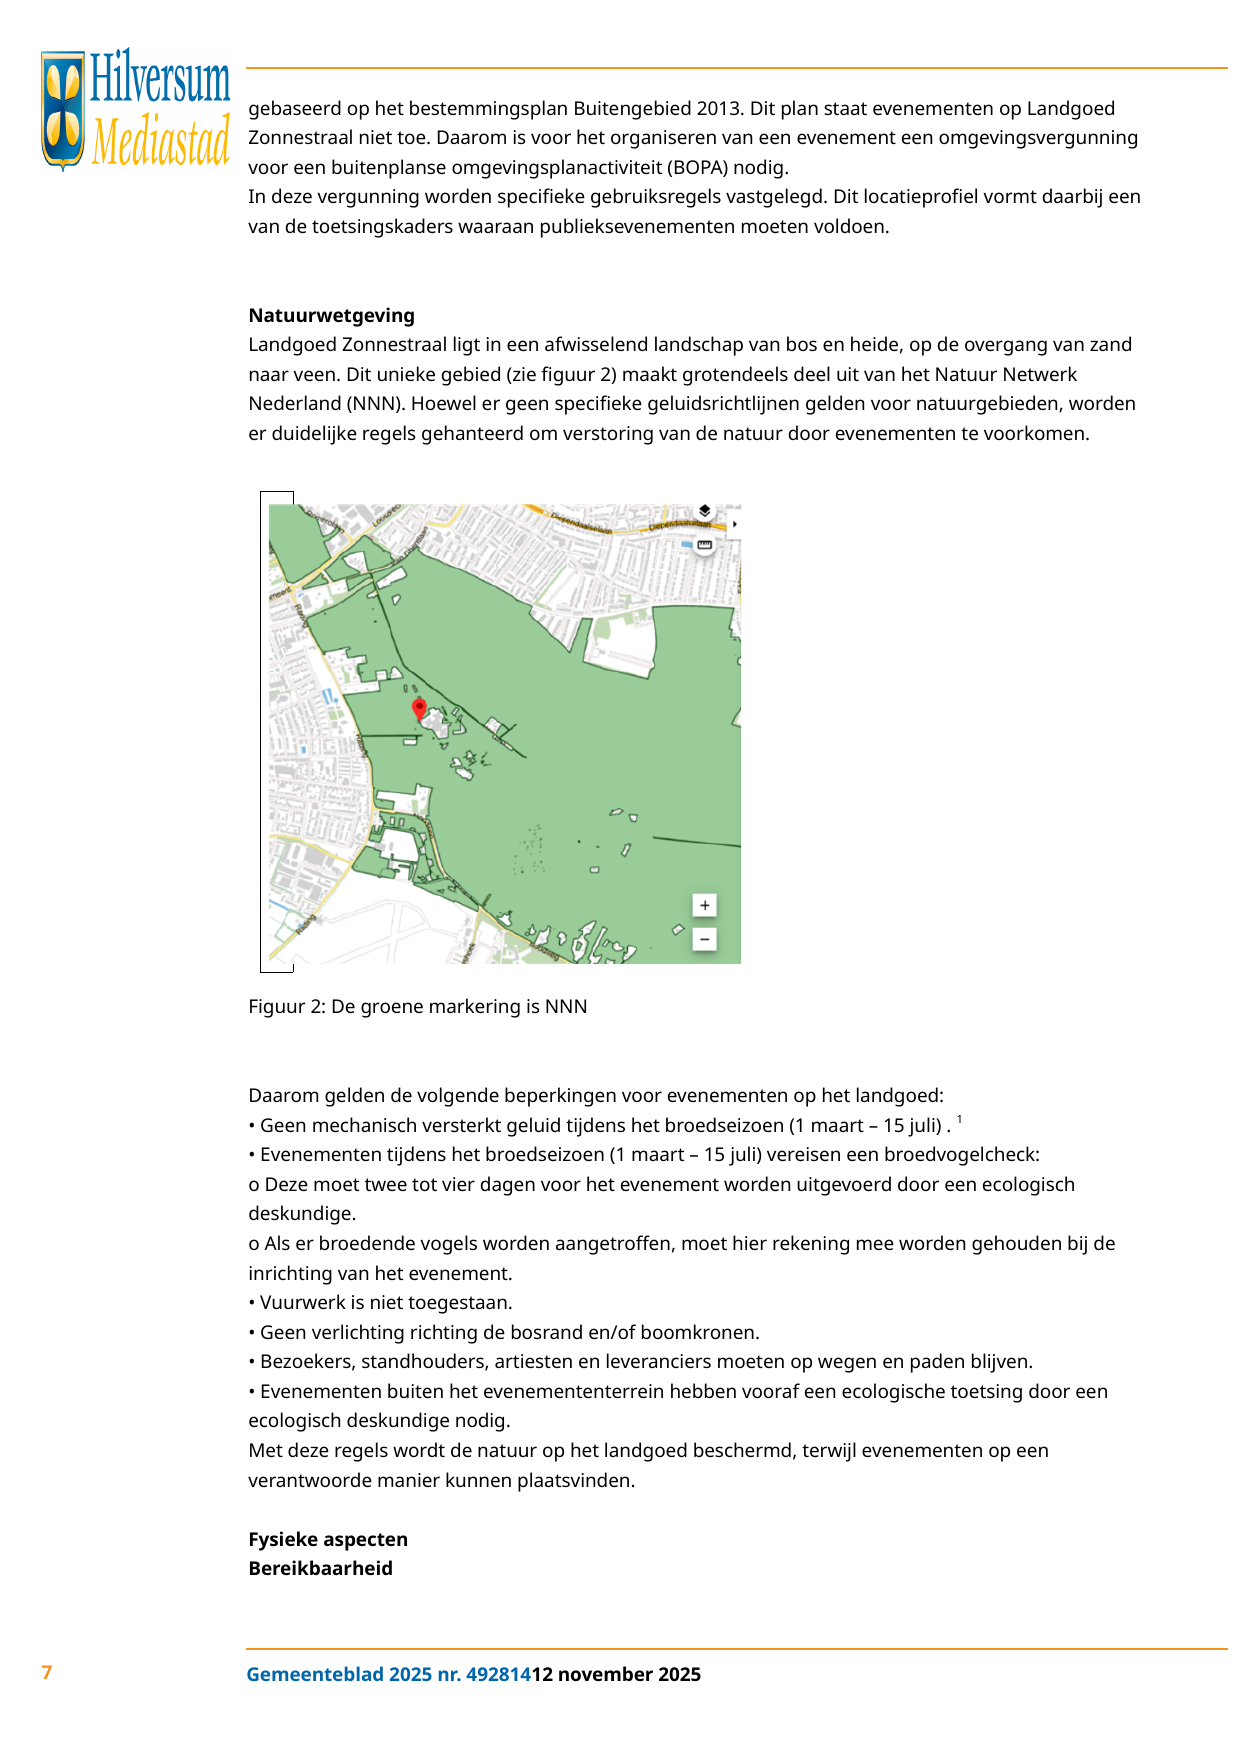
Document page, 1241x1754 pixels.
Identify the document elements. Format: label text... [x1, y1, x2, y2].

text o Deze moet twee tot vier dagen voor het evenement worden uitgevoerd door een ecologisch deskundige. [248, 1171, 1152, 1226]
text • Evenementen buiten het evenemententerrein hebben vooraf een ecologische toetsing door een ecologisch deskundige nodig. [248, 1378, 1152, 1433]
text • Evenementen tijdens het broedseizoen (1 maart – 15 juli) vereisen een broedvogelcheck: [248, 1141, 1152, 1167]
text In deze vergunning worden specifieke gebruiksregels vastgelegd. Dit locatieprofiel vormt daarbij een van de toetsingskaders waaraan publieksevenementen moeten voldoen. [248, 183, 1152, 239]
text • Geen mechanisch versterkt geluid tijdens het broedseizoen (1 maart – 15 juli) . 1 [248, 1112, 1152, 1138]
text gebaseerd op het bestemmingsplan Buitengebied 2013. Dit plan staat evenementen op Landgoed Zonnestraal niet toe. Daarom is voor het organiseren van een evenement een omgevingsvergunning voor een buitenplanse omgevingsplanactiviteit (BOPA) nodig. [248, 95, 1152, 180]
text Daarom gelden de volgende beperkingen voor evenementen op het landgoed: [248, 1082, 1152, 1108]
text Figuur 2: De groene markering is NNN [248, 993, 1152, 1019]
text • Vuurwerk is niet toegestaan. [248, 1289, 1152, 1315]
text Fysieke aspecten [248, 1526, 1152, 1552]
text Met deze regels wordt de natuur op het landgoed beschermd, terwijl evenementen op een verantwoorde manier kunnen plaatsvinden. [248, 1437, 1152, 1493]
text Landgoed Zonnestraal ligt in een afwisselend landschap van bos en heide, op de overgang van zand naar veen. Dit unieke gebied (zie figuur 2) maakt grotendeels deel uit van het Natuur Netwerk Nederland (NNN). Hoewel er geen specifieke geluidsrichtlijnen gelden voor natuurgebieden, worden er duidelijke regels gehanteerd om verstoring van de natuur door evenementen te voorkomen. [248, 331, 1152, 446]
picture [268, 500, 742, 964]
text o Als er broedende vogels worden aangetroffen, moet hier rekening mee worden gehouden bij de inrichting van het evenement. [248, 1230, 1152, 1286]
picture [41, 47, 231, 172]
text • Geen verlichting richting de bosrand en/of boomkronen. [248, 1319, 1152, 1345]
text Bereikbaarheid [248, 1556, 1152, 1581]
text Natuurwetgeving [248, 302, 1152, 328]
text • Bezoekers, standhouders, artiesten en leveranciers moeten op wegen en paden blijven. [248, 1348, 1152, 1374]
